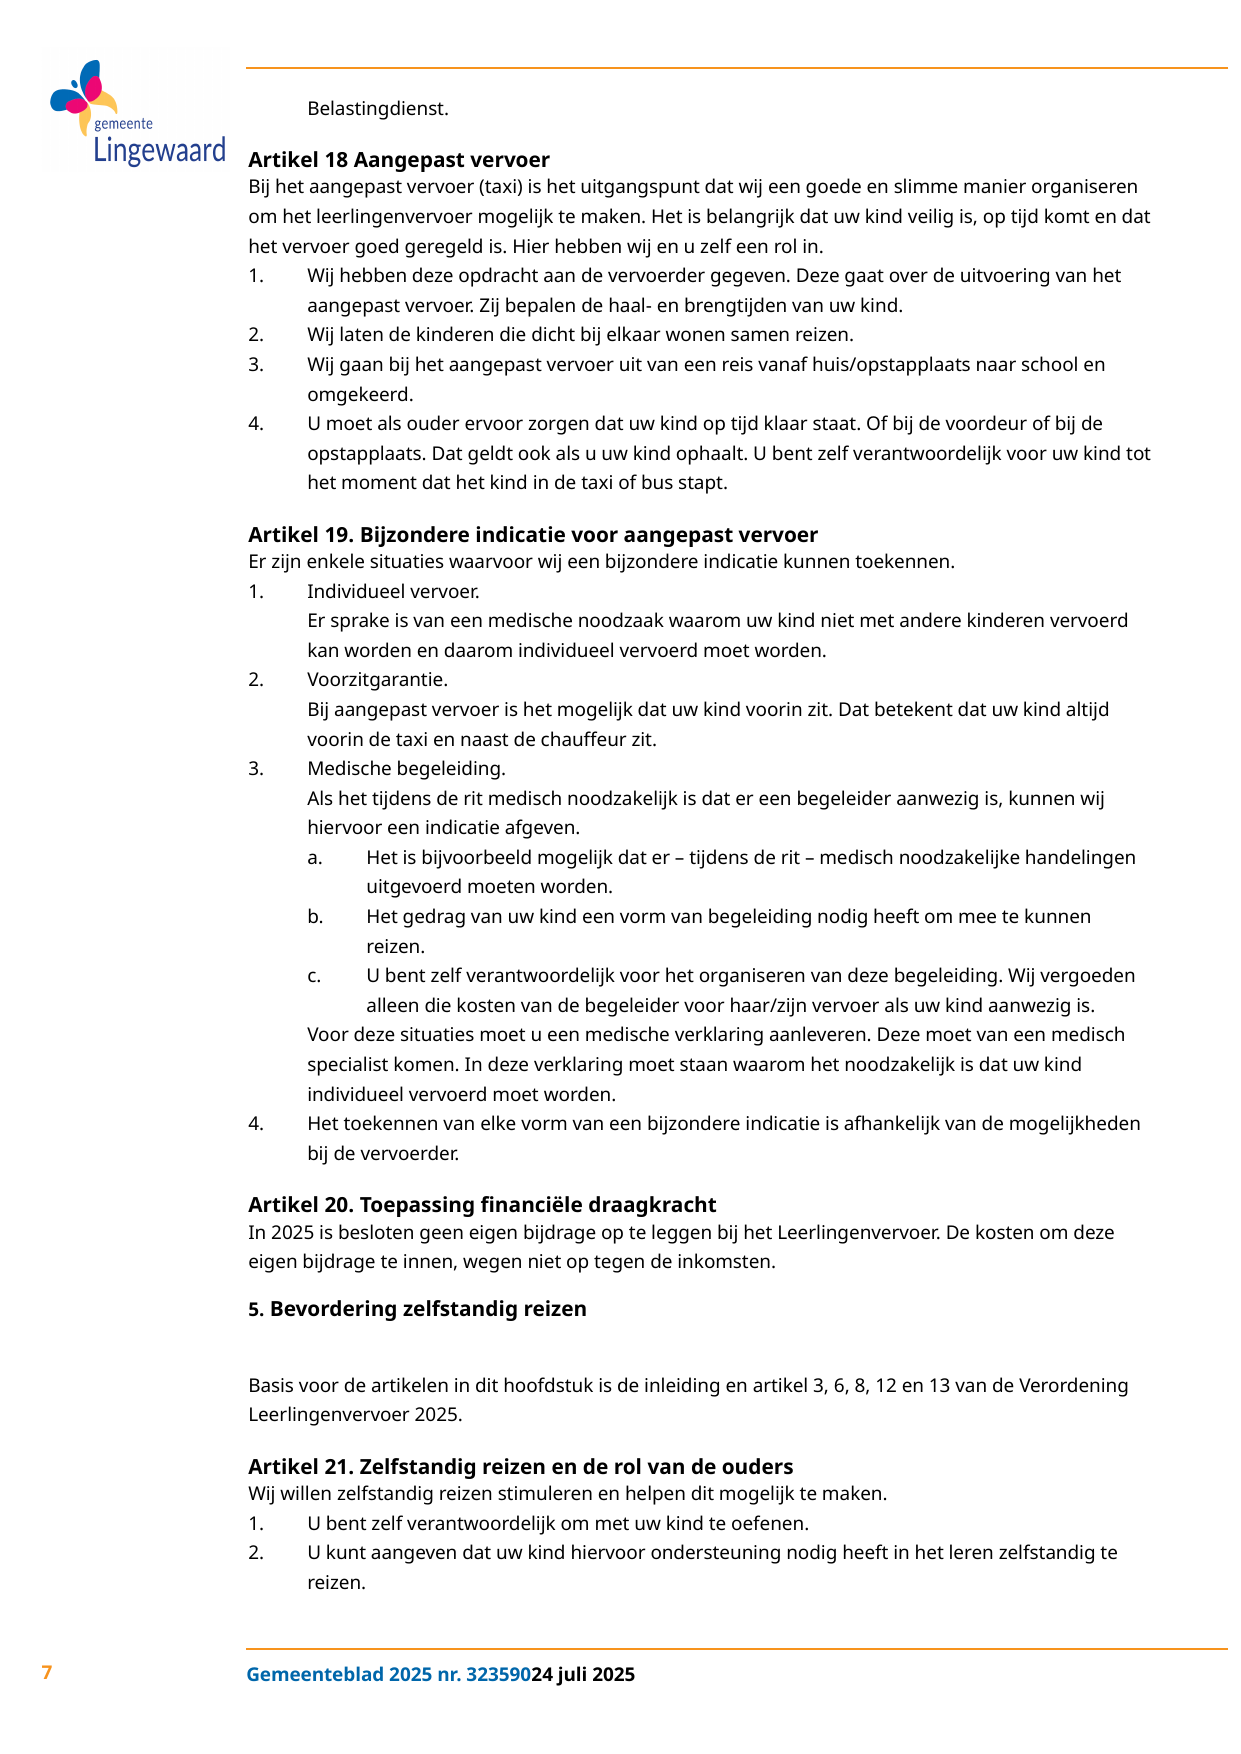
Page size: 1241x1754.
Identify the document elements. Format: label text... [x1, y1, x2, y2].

list Belastingdienst. [248, 95, 1152, 121]
text Artikel 19. Bijzondere indicatie voor aangepast vervoer [248, 520, 1152, 548]
list U moet als ouder ervoor zorgen dat uw kind op tijd klaar staat. Of bij de voordeur of bij de opstapplaats. Dat geldt ook als u uw kind ophaalt. U bent zelf verantwoordelijk voor uw kind tot het moment dat het kind in de taxi of bus stapt. [248, 410, 1152, 495]
list Voorzitgarantie. [248, 667, 1152, 692]
list Er sprake is van een medische noodzaak waarom uw kind niet met andere kinderen vervoerd kan worden en daarom individueel vervoerd moet worden. [248, 607, 1152, 663]
list Individueel vervoer. [248, 578, 1152, 604]
list U bent zelf verantwoordelijk voor het organiseren van deze begeleiding. Wij vergoeden alleen die kosten van de begeleider voor haar/zijn vervoer als uw kind aanwezig is. [307, 962, 1152, 1018]
list U bent zelf verantwoordelijk om met uw kind te oefenen. [248, 1510, 1152, 1536]
text Artikel 20. Toepassing financiële draagkracht [248, 1190, 1152, 1219]
list Wij laten de kinderen die dicht bij elkaar wonen samen reizen. [248, 322, 1152, 347]
text Artikel 21. Zelfstandig reizen en de rol van de ouders [248, 1452, 1152, 1480]
list Wij hebben deze opdracht aan de vervoerder gegeven. Deze gaat over de uitvoering van het aangepast vervoer. Zij bepalen de haal- en brengtijden van uw kind. [248, 262, 1152, 318]
text Er zijn enkele situaties waarvoor wij een bijzondere indicatie kunnen toekennen. [248, 548, 1152, 574]
list Medische begeleiding. [248, 755, 1152, 781]
text Wij willen zelfstandig reizen stimuleren en helpen dit mogelijk te maken. [248, 1480, 1152, 1506]
list Bij aangepast vervoer is het mogelijk dat uw kind voorin zit. Dat betekent dat uw kind altijd voorin de taxi en naast de chauffeur zit. [248, 696, 1152, 752]
text Basis voor de artikelen in dit hoofdstuk is de inleiding en artikel 3, 6, 8, 12 en 13 van de Verordening Leerlingenvervoer 2025. [248, 1372, 1152, 1427]
text 5. Bevordering zelfstandig reizen [248, 1294, 1152, 1322]
list Wij gaan bij het aangepast vervoer uit van een reis vanaf huis/opstapplaats naar school en omgekeerd. [248, 351, 1152, 406]
list U kunt aangeven dat uw kind hiervoor ondersteuning nodig heeft in het leren zelfstandig te reizen. [248, 1539, 1152, 1595]
list Het is bijvoorbeeld mogelijk dat er – tijdens de rit – medisch noodzakelijke handelingen uitgevoerd moeten worden. [307, 844, 1152, 899]
text Bij het aangepast vervoer (taxi) is het uitgangspunt dat wij een goede en slimme manier organiseren om het leerlingenvervoer mogelijk te maken. Het is belangrijk dat uw kind veilig is, op tijd komt en dat het vervoer goed geregeld is. Hier hebben wij en u zelf een rol in. [248, 174, 1152, 258]
list Als het tijdens de rit medisch noodzakelijk is dat er een begeleider aanwezig is, kunnen wij hiervoor een indicatie afgeven. [248, 785, 1152, 840]
text Artikel 18 Aangepast vervoer [248, 145, 1152, 174]
list Het gedrag van uw kind een vorm van begeleiding nodig heeft om mee te kunnen reizen. [307, 903, 1152, 959]
list Voor deze situaties moet u een medische verklaring aanleveren. Deze moet van een medisch specialist komen. In deze verklaring moet staan waarom het noodzakelijk is dat uw kind individueel vervoerd moet worden. [248, 1022, 1152, 1107]
list Het toekennen van elke vorm van een bijzondere indicatie is afhankelijk van de mogelijkheden bij de vervoerder. [248, 1110, 1152, 1166]
text In 2025 is besloten geen eigen bijdrage op te leggen bij het Leerlingenvervoer. De kosten om deze eigen bijdrage te innen, wegen niet op tegen de inkomsten. [248, 1219, 1152, 1274]
picture [41, 47, 231, 172]
